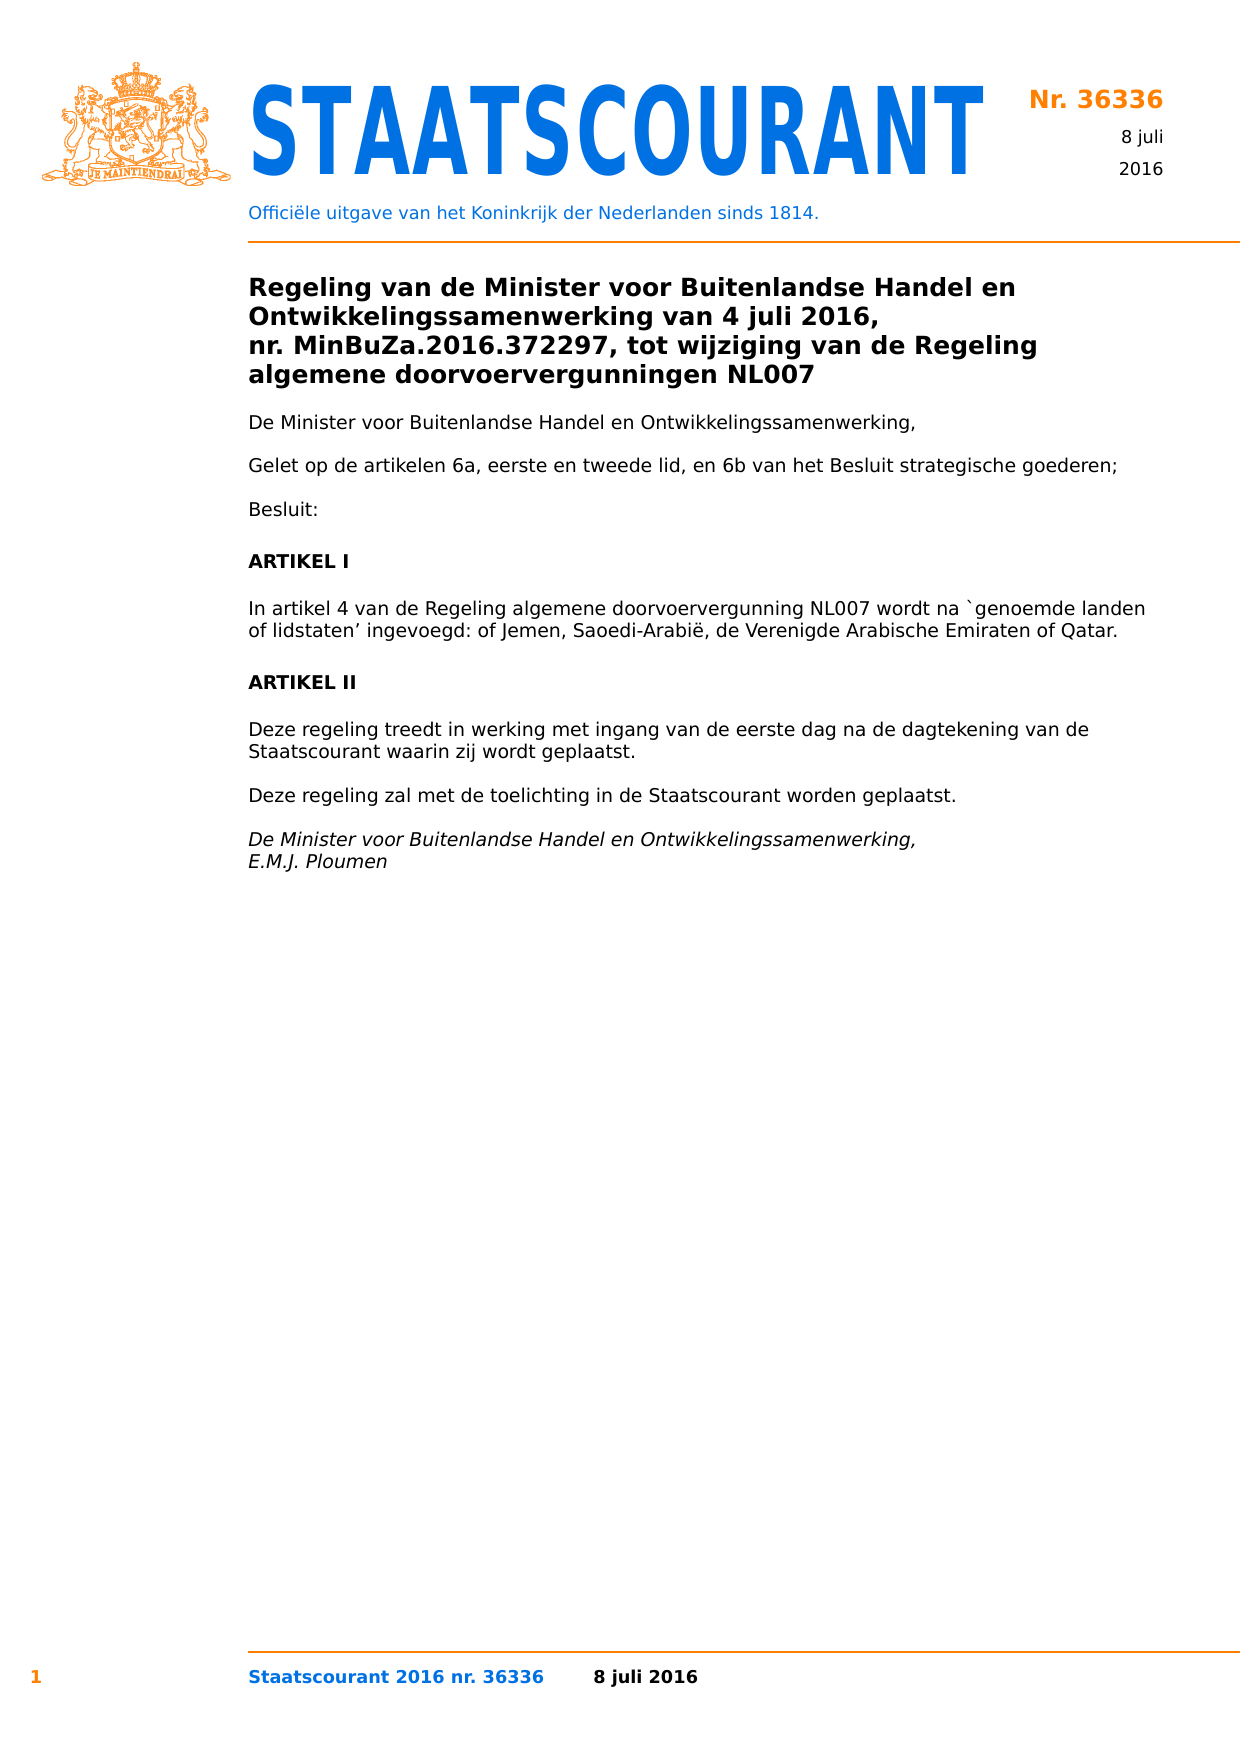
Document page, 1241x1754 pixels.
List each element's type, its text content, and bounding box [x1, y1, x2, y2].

table_cell 8 juli [998, 121, 1240, 153]
subtitle ARTIKEL I [248, 551, 1163, 573]
text De Minister voor Buitenlandse Handel en Ontwikkelingssamenwerking, E.M.J. Ploumen [248, 829, 1163, 873]
text De Minister voor Buitenlandse Handel en Ontwikkelingssamenwerking, [248, 412, 1163, 433]
picture [41, 62, 231, 186]
subtitle ARTIKEL II [248, 672, 1163, 694]
subtitle Regeling van de Minister voor Buitenlandse Handel en Ontwikkelingssamenwerking van 4 juli 2016, nr. MinBuZa.2016.372297, tot wijziging van de Regeling algemene doorvoervergunningen NL007 [248, 273, 1163, 390]
text Besluit: [248, 499, 1163, 521]
table_header [25, 62, 248, 241]
table_header STAATSCOURANT [248, 62, 998, 203]
table_header Nr. 36336 [998, 62, 1240, 121]
text Gelet op de artikelen 6a, eerste en tweede lid, en 6b van het Besluit strategische goederen; [248, 455, 1163, 477]
table_cell 2016 [998, 153, 1240, 203]
text In artikel 4 van de Regeling algemene doorvoervergunning NL007 wordt na `genoemde landen of lidstaten’ ingevoegd: of Jemen, Saoedi-Arabië, de Verenigde Arabische Emiraten of Qatar. [248, 598, 1163, 642]
table_cell Officiële uitgave van het Koninkrijk der Nederlanden sinds 1814. [248, 203, 1240, 241]
text Deze regeling treedt in werking met ingang van de eerste dag na de dagtekening van de Staatscourant waarin zij wordt geplaatst. [248, 719, 1163, 763]
text Deze regeling zal met de toelichting in de Staatscourant worden geplaatst. [248, 785, 1163, 807]
